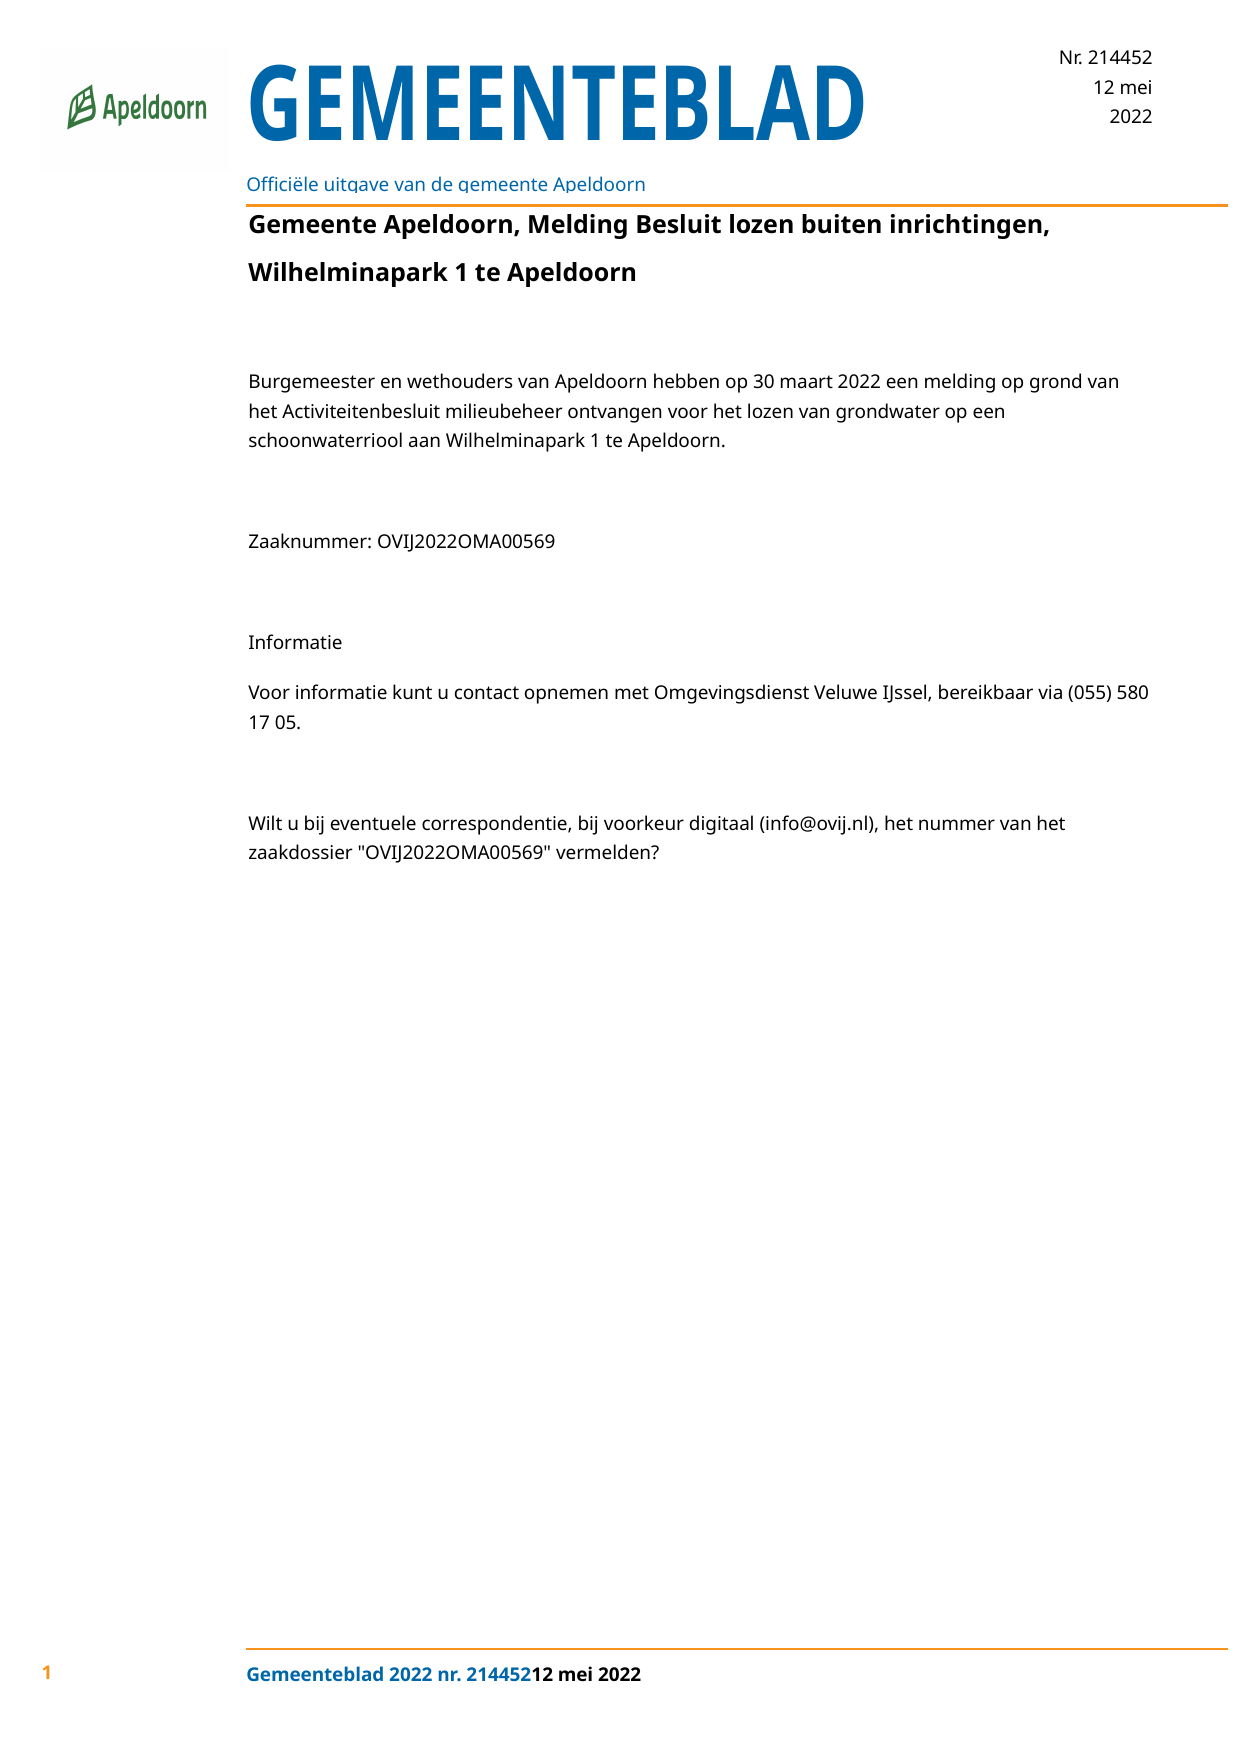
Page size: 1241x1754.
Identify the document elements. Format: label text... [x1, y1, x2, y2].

text Voor informatie kunt u contact opnemen met Omgevingsdienst Veluwe IJssel, bereikbaar via (055) 580 17 05. [248, 679, 1152, 735]
text Wilt u bij eventuele correspondentie, bij voorkeur digitaal (info@ovij.nl), het nummer van het zaakdossier "OVIJ2022OMA00569" vermelden? [248, 810, 1152, 865]
picture [41, 47, 231, 172]
text Zaaknummer: OVIJ2022OMA00569 [248, 528, 1152, 554]
text Informatie [248, 629, 1152, 655]
text Burgemeester en wethouders van Apeldoorn hebben op 30 maart 2022 een melding op grond van het Activiteitenbesluit milieubeheer ontvangen voor het lozen van grondwater op een schoonwaterriool aan Wilhelminapark 1 te Apeldoorn. [248, 368, 1152, 453]
text Gemeente Apeldoorn, Melding Besluit lozen buiten inrichtingen, Wilhelminapark 1 te Apeldoorn [248, 207, 1152, 288]
